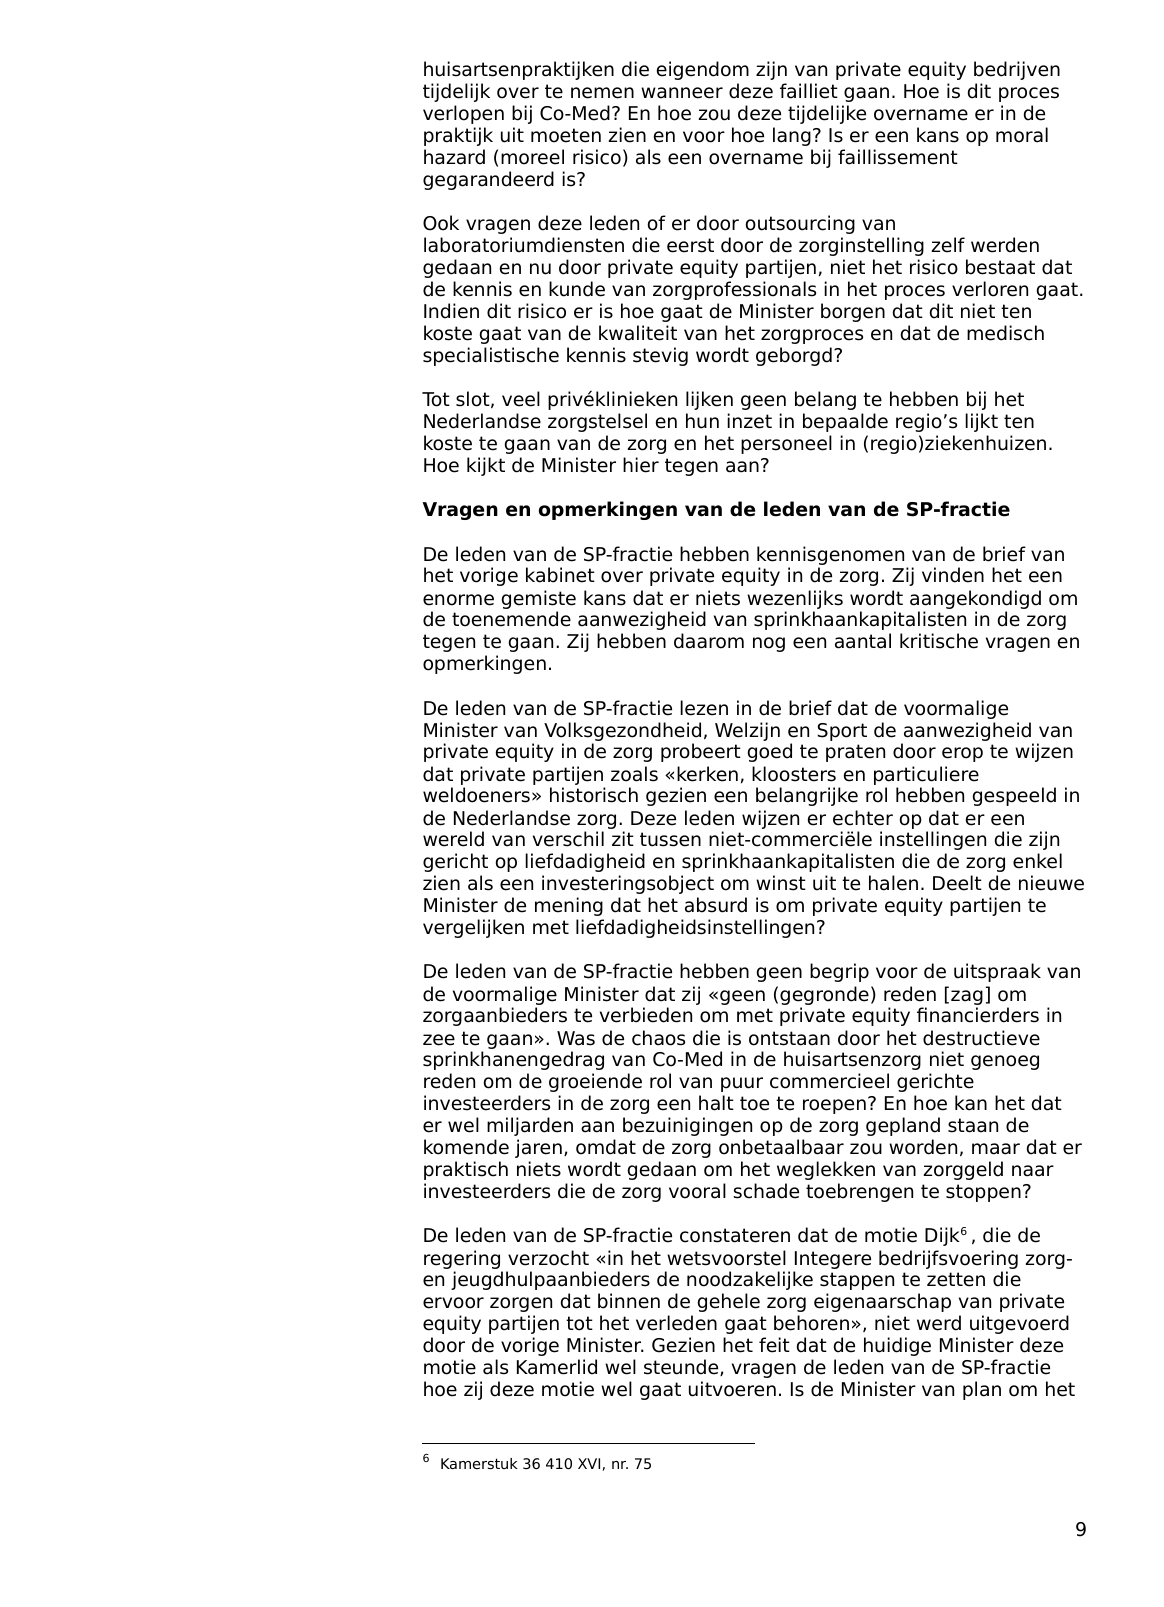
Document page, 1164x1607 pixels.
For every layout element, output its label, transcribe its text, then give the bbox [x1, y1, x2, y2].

subtitle Vragen en opmerkingen van de leden van de SP-fractie [422, 499, 1087, 521]
text De leden van de SP-fractie lezen in de brief dat de voormalige Minister van Volksgezondheid, Welzijn en Sport de aanwezigheid van private equity in de zorg probeert goed te praten door erop te wijzen dat private partijen zoals «kerken, kloosters en particuliere weldoeners» historisch gezien een belangrijke rol hebben gespeeld in de Nederlandse zorg. Deze leden wijzen er echter op dat er een wereld van verschil zit tussen niet-commerciële instellingen die zijn gericht op liefdadigheid en sprinkhaankapitalisten die de zorg enkel zien als een investeringsobject om winst uit te halen. Deelt de nieuwe Minister de mening dat het absurd is om private equity partijen te vergelijken met liefdadigheidsinstellingen? [422, 697, 1087, 939]
text De leden van de SP-fractie hebben geen begrip voor de uitspraak van de voormalige Minister dat zij «geen (gegronde) reden [zag] om zorgaanbieders te verbieden om met private equity financierders in zee te gaan». Was de chaos die is ontstaan door het destructieve sprinkhanengedrag van Co-Med in de huisartsenzorg niet genoeg reden om de groeiende rol van puur commercieel gerichte investeerders in de zorg een halt toe te roepen? En hoe kan het dat er wel miljarden aan bezuinigingen op de zorg gepland staan de komende jaren, omdat de zorg onbetaalbaar zou worden, maar dat er praktisch niets wordt gedaan om het weglekken van zorggeld naar investeerders die de zorg vooral schade toebrengen te stoppen? [422, 961, 1087, 1203]
text De leden van de SP-fractie hebben kennisgenomen van de brief van het vorige kabinet over private equity in de zorg. Zij vinden het een enorme gemiste kans dat er niets wezenlijks wordt aangekondigd om de toenemende aanwezigheid van sprinkhaankapitalisten in de zorg tegen te gaan. Zij hebben daarom nog een aantal kritische vragen en opmerkingen. [422, 543, 1087, 675]
text De leden van de SP-fractie constateren dat de motie Dijk, die de regering verzocht «in het wetsvoorstel Integere bedrijfsvoering zorg- en jeugdhulpaanbieders de noodzakelijke stappen te zetten die ervoor zorgen dat binnen de gehele zorg eigenaarschap van private equity partijen tot het verleden gaat behoren», niet werd uitgevoerd door de vorige Minister. Gezien het feit dat de huidige Minister deze motie als Kamerlid wel steunde, vragen de leden van de SP-fractie hoe zij deze motie wel gaat uitvoeren. Is de Minister van plan om het [422, 1225, 1087, 1401]
text huisartsenpraktijken die eigendom zijn van private equity bedrijven tijdelijk over te nemen wanneer deze failliet gaan. Hoe is dit proces verlopen bij Co-Med? En hoe zou deze tijdelijke overname er in de praktijk uit moeten zien en voor hoe lang? Is er een kans op moral hazard (moreel risico) als een overname bij faillissement gegarandeerd is? [422, 59, 1087, 191]
text Tot slot, veel privéklinieken lijken geen belang te hebben bij het Nederlandse zorgstelsel en hun inzet in bepaalde regio’s lijkt ten koste te gaan van de zorg en het personeel in (regio)ziekenhuizen. Hoe kijkt de Minister hier tegen aan? [422, 389, 1087, 477]
text Ook vragen deze leden of er door outsourcing van laboratoriumdiensten die eerst door de zorginstelling zelf werden gedaan en nu door private equity partijen, niet het risico bestaat dat de kennis en kunde van zorgprofessionals in het proces verloren gaat. Indien dit risico er is hoe gaat de Minister borgen dat dit niet ten koste gaat van de kwaliteit van het zorgproces en dat de medisch specialistische kennis stevig wordt geborgd? [422, 213, 1087, 367]
text Kamerstuk 36 410 XVI, nr. 75 [422, 1452, 1087, 1474]
